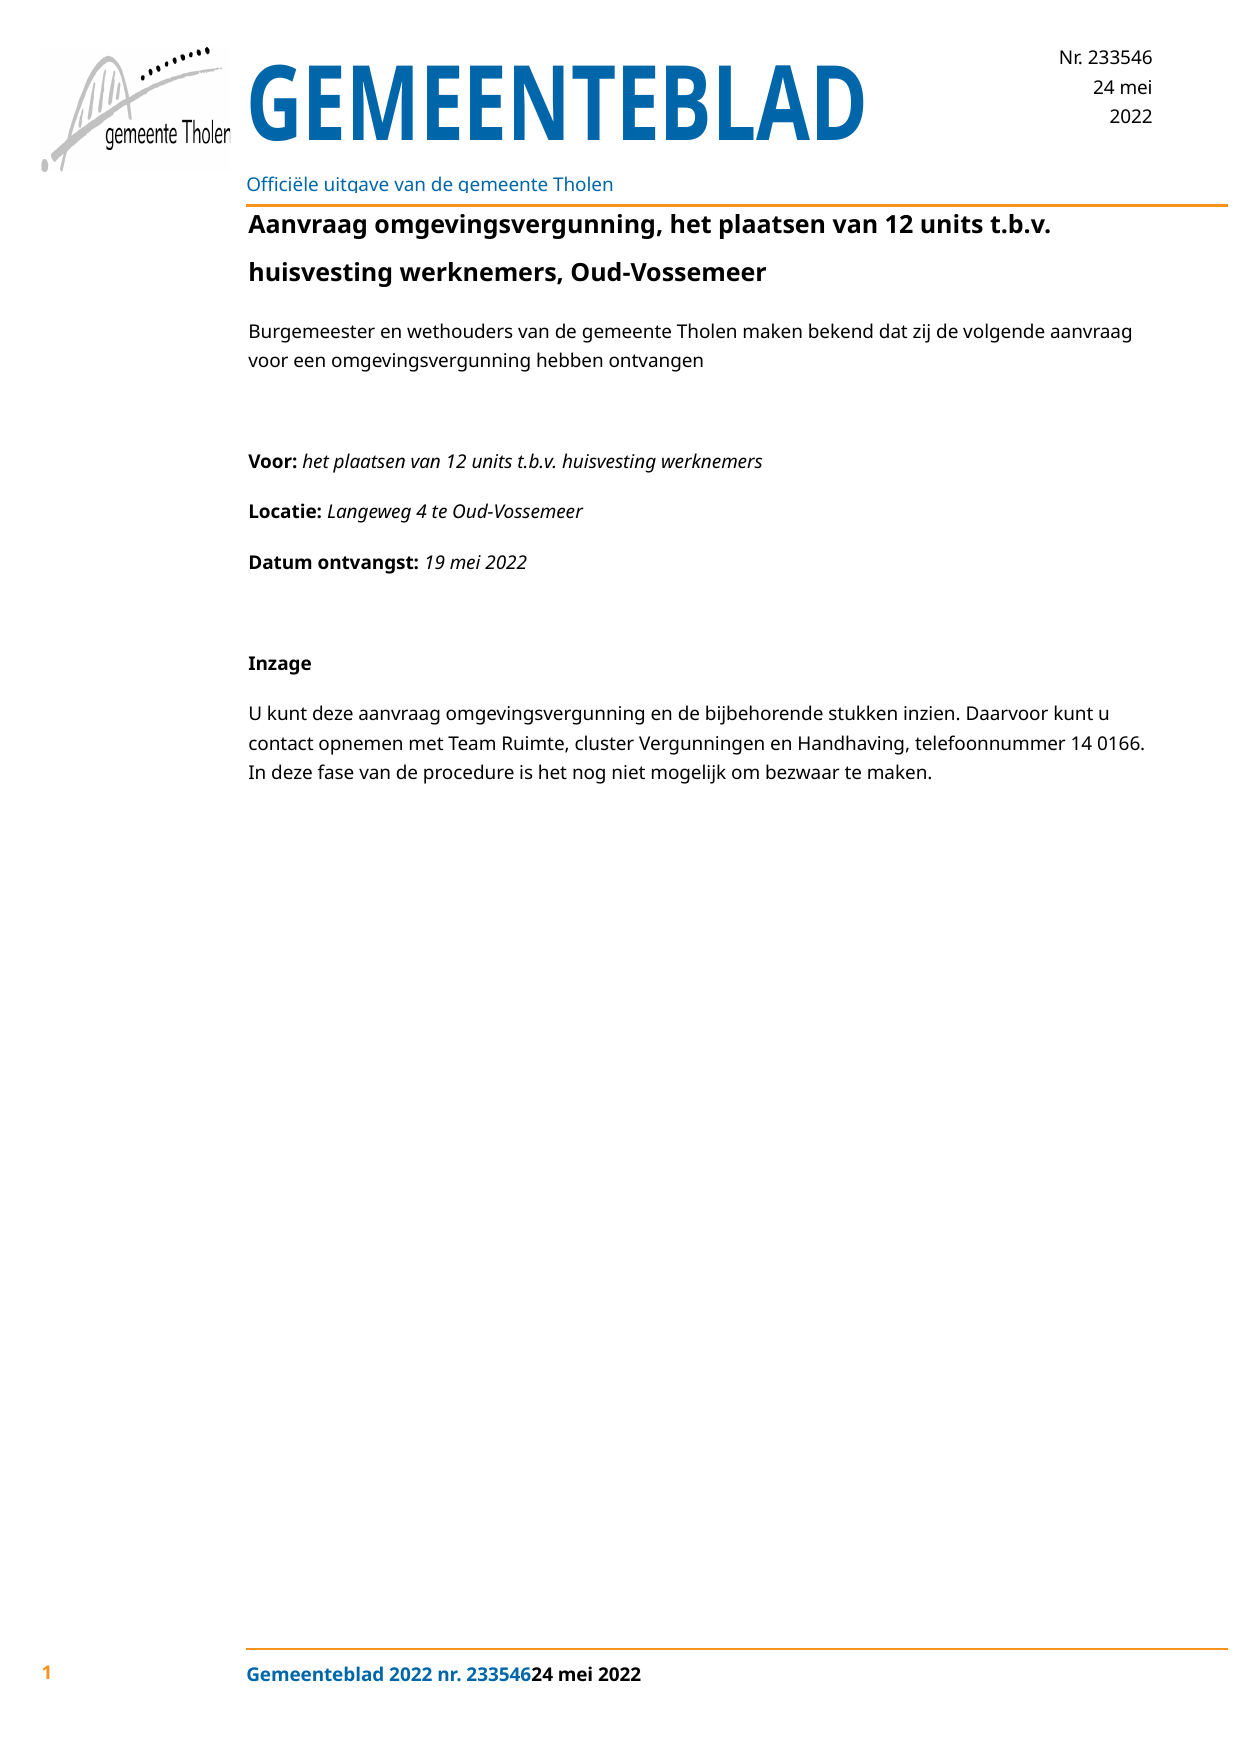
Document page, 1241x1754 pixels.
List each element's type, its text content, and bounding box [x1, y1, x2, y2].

picture [41, 47, 231, 172]
text Datum ontvangst: 19 mei 2022 [248, 549, 1152, 575]
text Locatie: Langeweg 4 te Oud-Vossemeer [248, 499, 1152, 524]
text U kunt deze aanvraag omgevingsvergunning en de bijbehorende stukken inzien. Daarvoor kunt u contact opnemen met Team Ruimte, cluster Vergunningen en Handhaving, telefoonnummer 14 0166. In deze fase van de procedure is het nog niet mogelijk om bezwaar te maken. [248, 700, 1152, 785]
text Aanvraag omgevingsvergunning, het plaatsen van 12 units t.b.v. huisvesting werknemers, Oud-Vossemeer [248, 207, 1152, 288]
text Voor: het plaatsen van 12 units t.b.v. huisvesting werknemers [248, 448, 1152, 474]
text Inzage [248, 650, 1152, 676]
text Burgemeester en wethouders van de gemeente Tholen maken bekend dat zij de volgende aanvraag voor een omgevingsvergunning hebben ontvangen [248, 318, 1152, 373]
